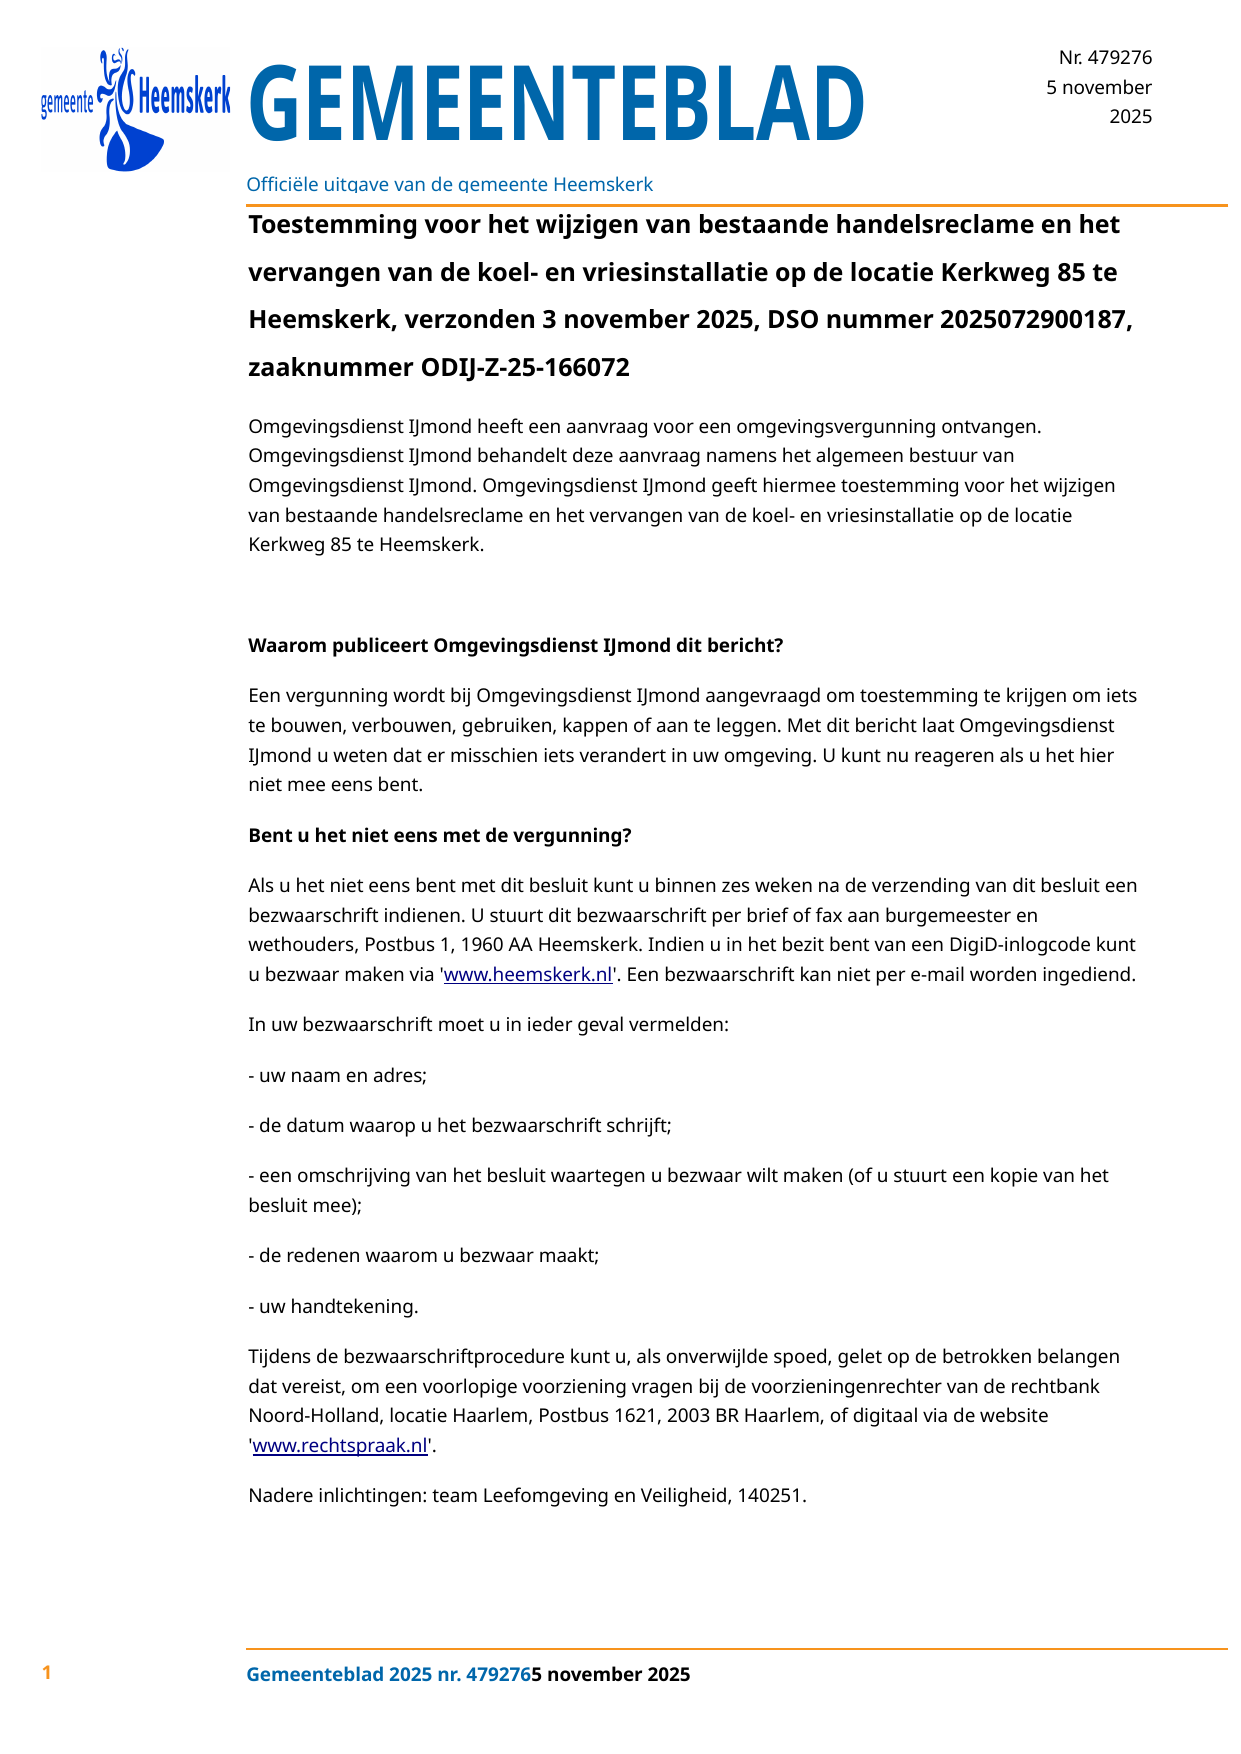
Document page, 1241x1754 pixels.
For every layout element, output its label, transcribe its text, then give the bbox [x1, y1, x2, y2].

text In uw bezwaarschrift moet u in ieder geval vermelden: [248, 1011, 1152, 1037]
text Omgevingsdienst IJmond heeft een aanvraag voor een omgevingsvergunning ontvangen. Omgevingsdienst IJmond behandelt deze aanvraag namens het algemeen bestuur van Omgevingsdienst IJmond. Omgevingsdienst IJmond geeft hiermee toestemming voor het wijzigen van bestaande handelsreclame en het vervangen van de koel- en vriesinstallatie op de locatie Kerkweg 85 te Heemskerk. [248, 413, 1152, 557]
text - de redenen waarom u bezwaar maakt; [248, 1243, 1152, 1268]
text - uw naam en adres; [248, 1062, 1152, 1088]
text Tijdens de bezwaarschriftprocedure kunt u, als onverwijlde spoed, gelet op de betrokken belangen dat vereist, om een voorlopige voorziening vragen bij de voorzieningenrechter van de rechtbank Noord-Holland, locatie Haarlem, Postbus 1621, 2003 BR Haarlem, of digitaal via de website 'www.rechtspraak.nl'. [248, 1343, 1152, 1458]
text Als u het niet eens bent met dit besluit kunt u binnen zes weken na de verzending van dit besluit een bezwaarschrift indienen. U stuurt dit bezwaarschrift per brief of fax aan burgemeester en wethouders, Postbus 1, 1960 AA Heemskerk. Indien u in het bezit bent van een DigiD-inlogcode kunt u bezwaar maken via 'www.heemskerk.nl'. Een bezwaarschrift kan niet per e-mail worden ingediend. [248, 872, 1152, 987]
text Een vergunning wordt bij Omgevingsdienst IJmond aangevraagd om toestemming te krijgen om iets te bouwen, verbouwen, gebruiken, kappen of aan te leggen. Met dit bericht laat Omgevingsdienst IJmond u weten dat er misschien iets verandert in uw omgeving. U kunt nu reageren als u het hier niet mee eens bent. [248, 683, 1152, 797]
picture [41, 47, 231, 172]
text Waarom publiceert Omgevingsdienst IJmond dit bericht? [248, 632, 1152, 658]
text - uw handtekening. [248, 1293, 1152, 1319]
text Nadere inlichtingen: team Leefomgeving en Veiligheid, 140251. [248, 1483, 1152, 1508]
text - een omschrijving van het besluit waartegen u bezwaar wilt maken (of u stuurt een kopie van het besluit mee); [248, 1163, 1152, 1218]
text Bent u het niet eens met de vergunning? [248, 822, 1152, 848]
text Toestemming voor het wijzigen van bestaande handelsreclame en het vervangen van de koel- en vriesinstallatie op de locatie Kerkweg 85 te Heemskerk, verzonden 3 november 2025, DSO nummer 2025072900187, zaaknummer ODIJ-Z-25-166072 [248, 207, 1152, 384]
text - de datum waarop u het bezwaarschrift schrijft; [248, 1112, 1152, 1138]
